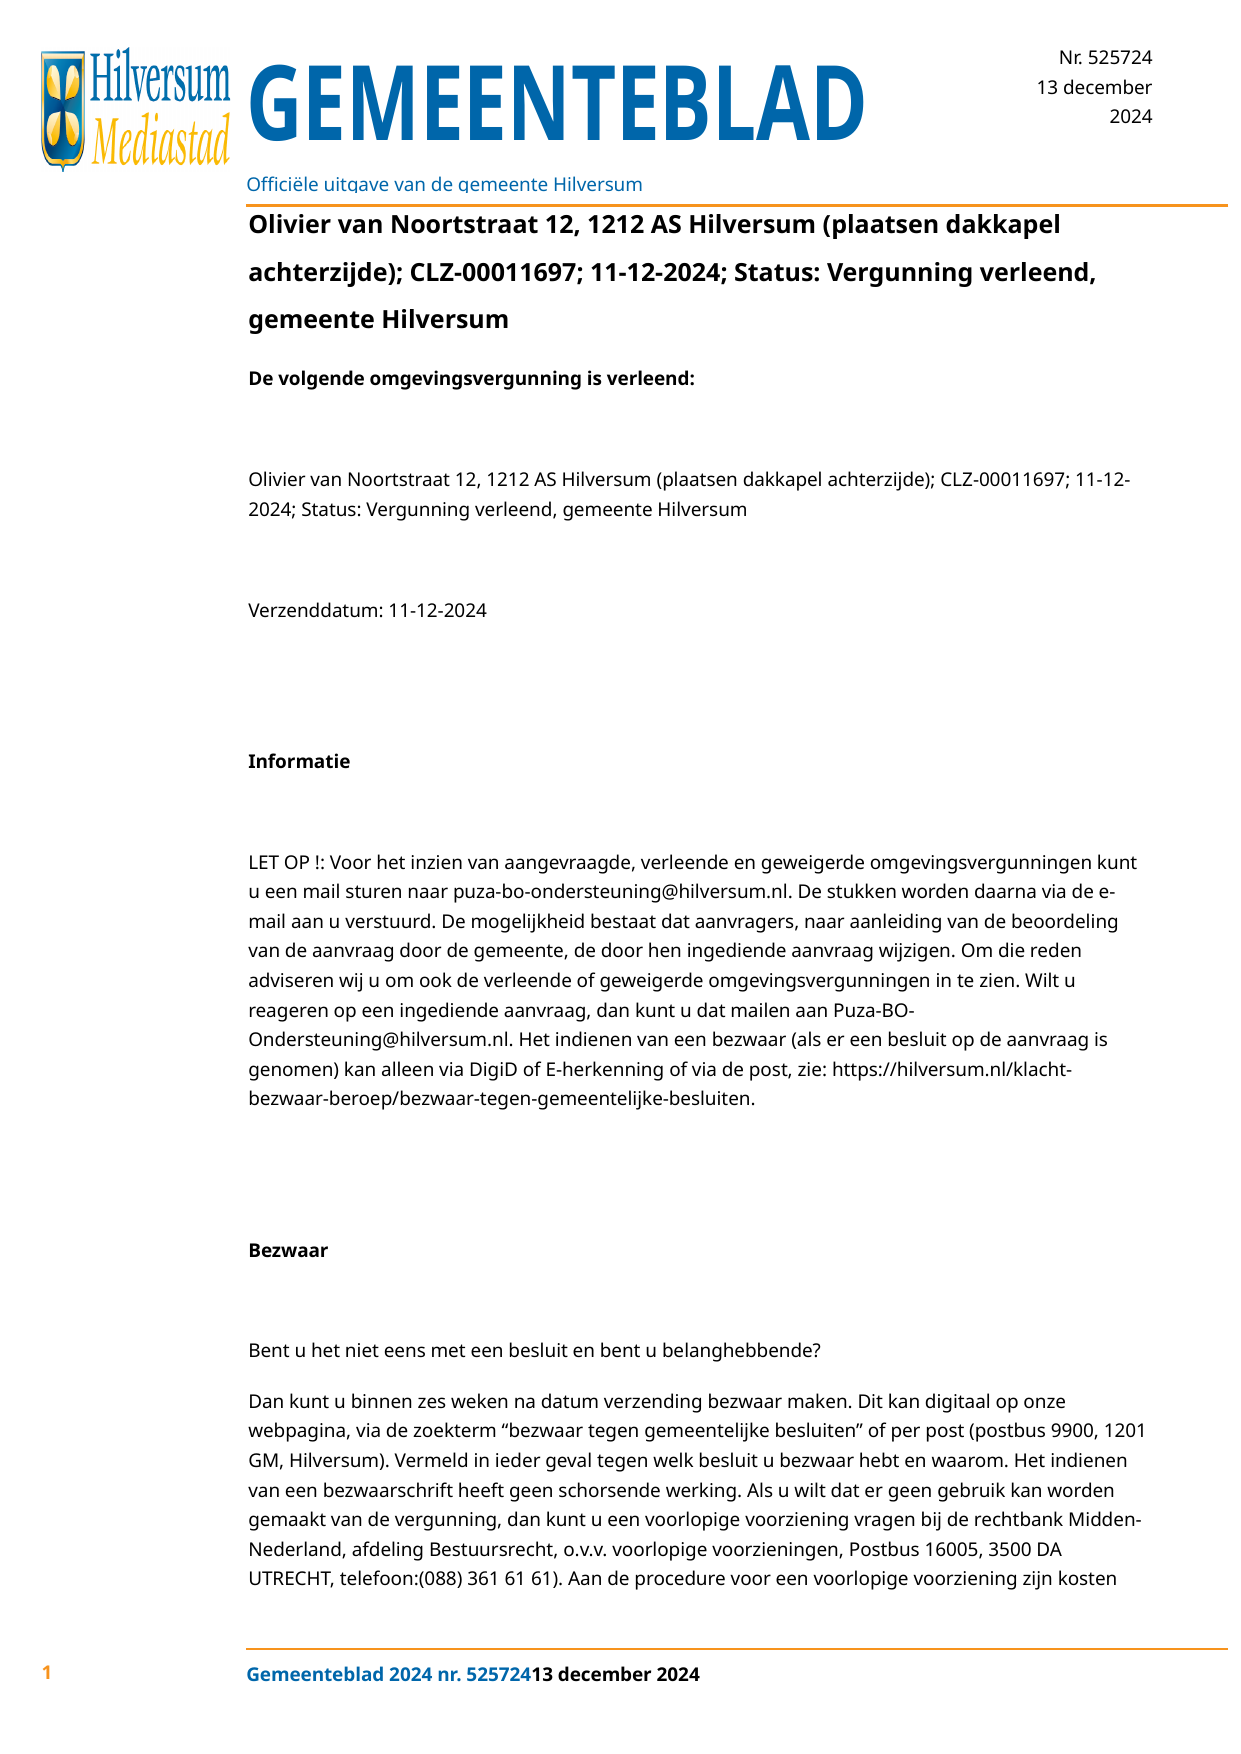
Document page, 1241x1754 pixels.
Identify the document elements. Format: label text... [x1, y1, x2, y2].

text Verzenddatum: 11-12-2024 [248, 597, 1152, 622]
text Bent u het niet eens met een besluit en bent u belanghebbende? [248, 1338, 1152, 1363]
text Olivier van Noortstraat 12, 1212 AS Hilversum (plaatsen dakkapel achterzijde); CLZ-00011697; 11-12-2024; Status: Vergunning verleend, gemeente Hilversum [248, 466, 1152, 522]
picture [41, 47, 231, 172]
text De volgende omgevingsvergunning is verleend: [248, 366, 1152, 391]
text Olivier van Noortstraat 12, 1212 AS Hilversum (plaatsen dakkapel achterzijde); CLZ-00011697; 11-12-2024; Status: Vergunning verleend, gemeente Hilversum [248, 207, 1152, 336]
text Dan kunt u binnen zes weken na datum verzending bezwaar maken. Dit kan digitaal op onze webpagina, via de zoekterm “bezwaar tegen gemeentelijke besluiten” of per post (postbus 9900, 1201 GM, Hilversum). Vermeld in ieder geval tegen welk besluit u bezwaar hebt en waarom. Het indienen van een bezwaarschrift heeft geen schorsende werking. Als u wilt dat er geen gebruik kan worden gemaakt van de vergunning, dan kunt u een voorlopige voorziening vragen bij de rechtbank Midden-Nederland, afdeling Bestuursrecht, o.v.v. voorlopige voorzieningen, Postbus 16005, 3500 DA UTRECHT, telefoon:(088) 361 61 61). Aan de procedure voor een voorlopige voorziening zijn kosten [248, 1388, 1152, 1591]
text Informatie [248, 748, 1152, 774]
text LET OP !: Voor het inzien van aangevraagde, verleende en geweigerde omgevingsvergunningen kunt u een mail sturen naar puza-bo-ondersteuning@hilversum.nl. De stukken worden daarna via de e-mail aan u verstuurd. De mogelijkheid bestaat dat aanvragers, naar aanleiding van de beoordeling van de aanvraag door de gemeente, de door hen ingediende aanvraag wijzigen. Om die reden adviseren wij u om ook de verleende of geweigerde omgevingsvergunningen in te zien. Wilt u reageren op een ingediende aanvraag, dan kunt u dat mailen aan Puza-BO-Ondersteuning@hilversum.nl. Het indienen van een bezwaar (als er een besluit op de aanvraag is genomen) kan alleen via DigiD of E-herkenning of via de post, zie: https://hilversum.nl/klacht-bezwaar-beroep/bezwaar-tegen-gemeentelijke-besluiten. [248, 849, 1152, 1111]
text Bezwaar [248, 1237, 1152, 1262]
